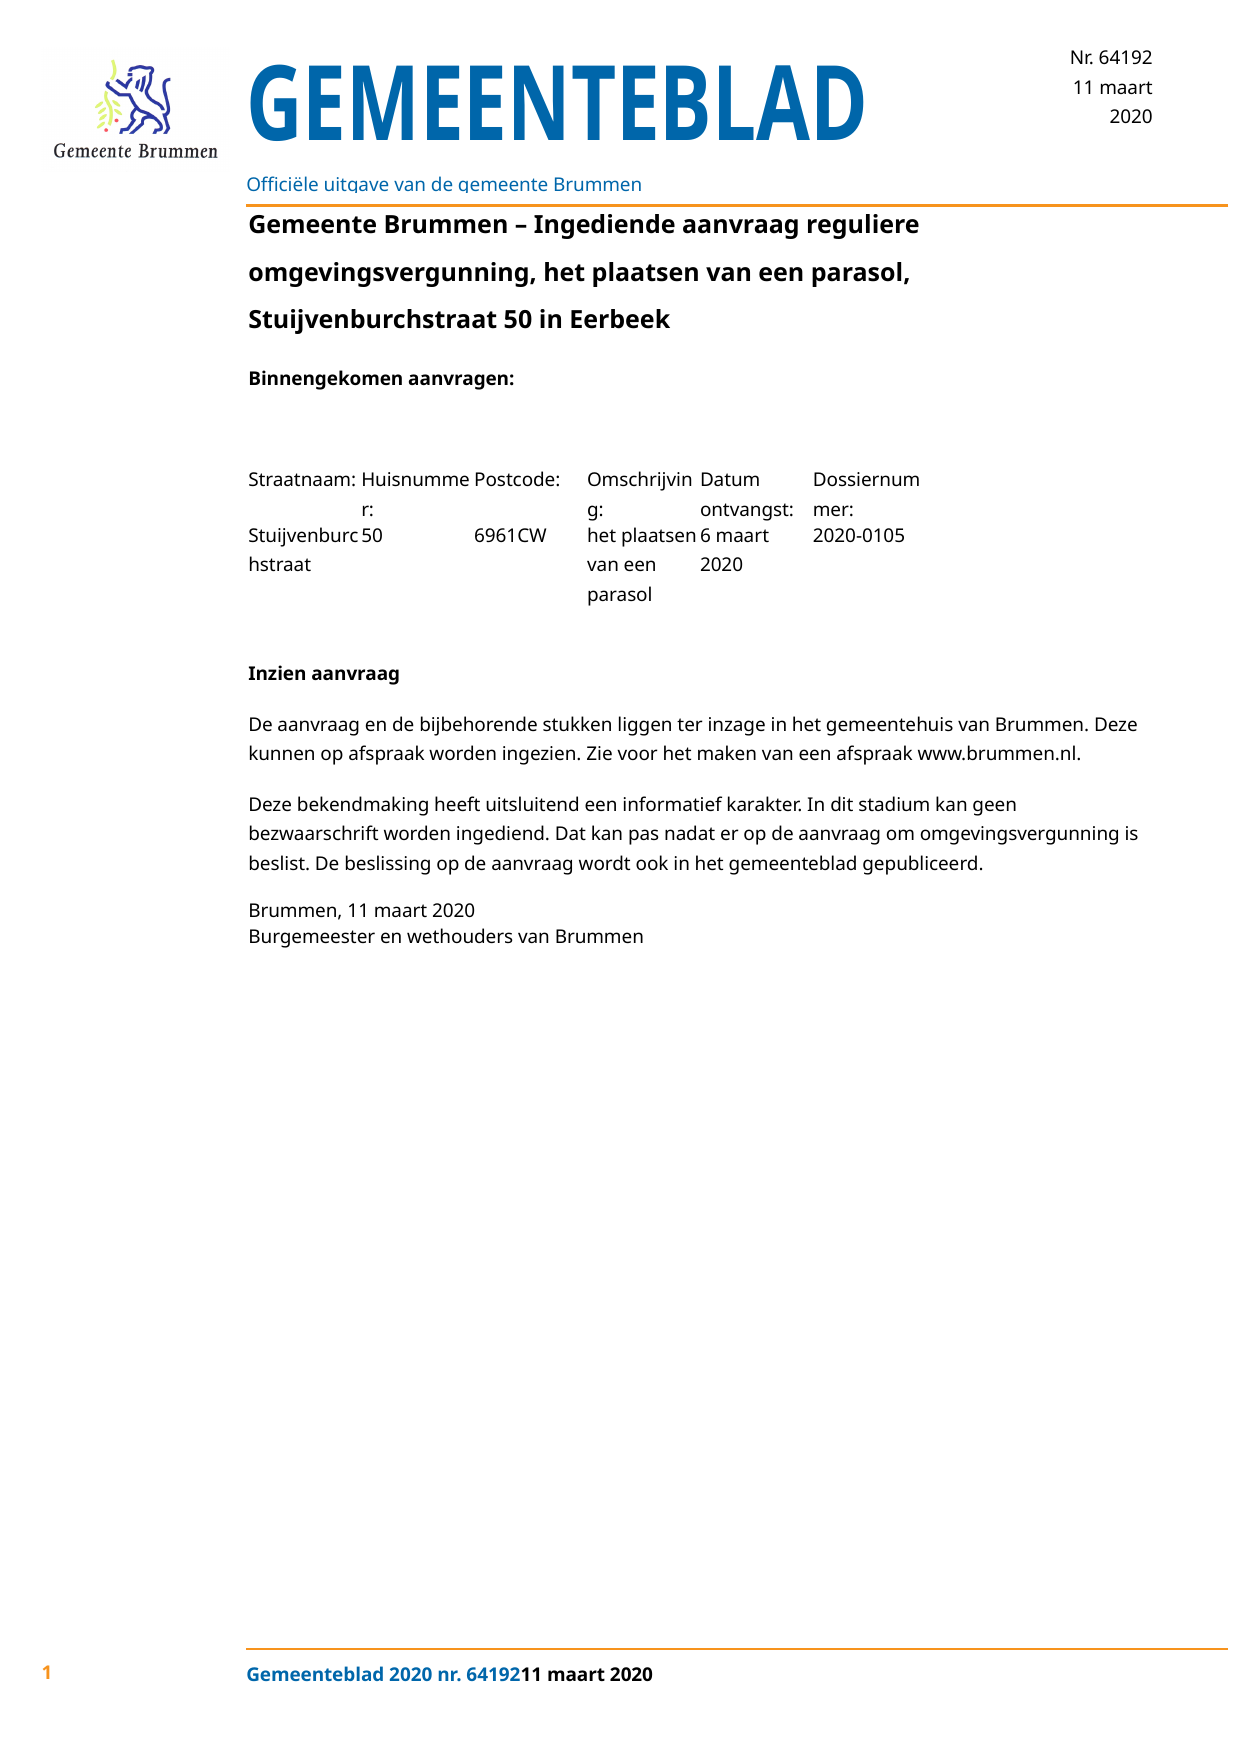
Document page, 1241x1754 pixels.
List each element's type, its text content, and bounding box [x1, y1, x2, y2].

table_header Straatnaam: [248, 466, 361, 522]
table_cell [926, 522, 1038, 607]
table_cell 6961CW [474, 522, 587, 607]
table_cell 2020-0105 [813, 522, 926, 607]
text Burgemeester en wethouders van Brummen [248, 923, 1152, 949]
text De aanvraag en de bijbehorende stukken liggen ter inzage in het gemeentehuis van Brummen. Deze kunnen op afspraak worden ingezien. Zie voor het maken van een afspraak www.brummen.nl. [248, 711, 1152, 766]
table_header Datum ontvangst: [700, 466, 813, 522]
table_cell het plaatsen van een parasol [587, 522, 700, 607]
table_cell 6 maart 2020 [700, 522, 813, 607]
picture [41, 47, 231, 172]
table_cell 50 [361, 522, 474, 607]
text Inzien aanvraag [248, 660, 1152, 686]
table_cell Stuijvenburchstraat [248, 522, 361, 607]
table_header Postcode: [474, 466, 587, 522]
text Gemeente Brummen – Ingediende aanvraag reguliere omgevingsvergunning, het plaatsen van een parasol, Stuijvenburchstraat 50 in Eerbeek [248, 207, 1152, 336]
text Deze bekendmaking heeft uitsluitend een informatief karakter. In dit stadium kan geen bezwaarschrift worden ingediend. Dat kan pas nadat er op de aanvraag om omgevingsvergunning is beslist. De beslissing op de aanvraag wordt ook in het gemeenteblad gepubliceerd. [248, 791, 1152, 876]
table_cell [1039, 522, 1152, 607]
table_header Huisnummer: [361, 466, 474, 522]
table_header Omschrijving: [587, 466, 700, 522]
table_header Dossiernummer: [813, 466, 926, 522]
table_header [1039, 466, 1152, 522]
text Brummen, 11 maart 2020 [248, 898, 1152, 923]
text Binnengekomen aanvragen: [248, 366, 1152, 391]
table_header [926, 466, 1038, 522]
